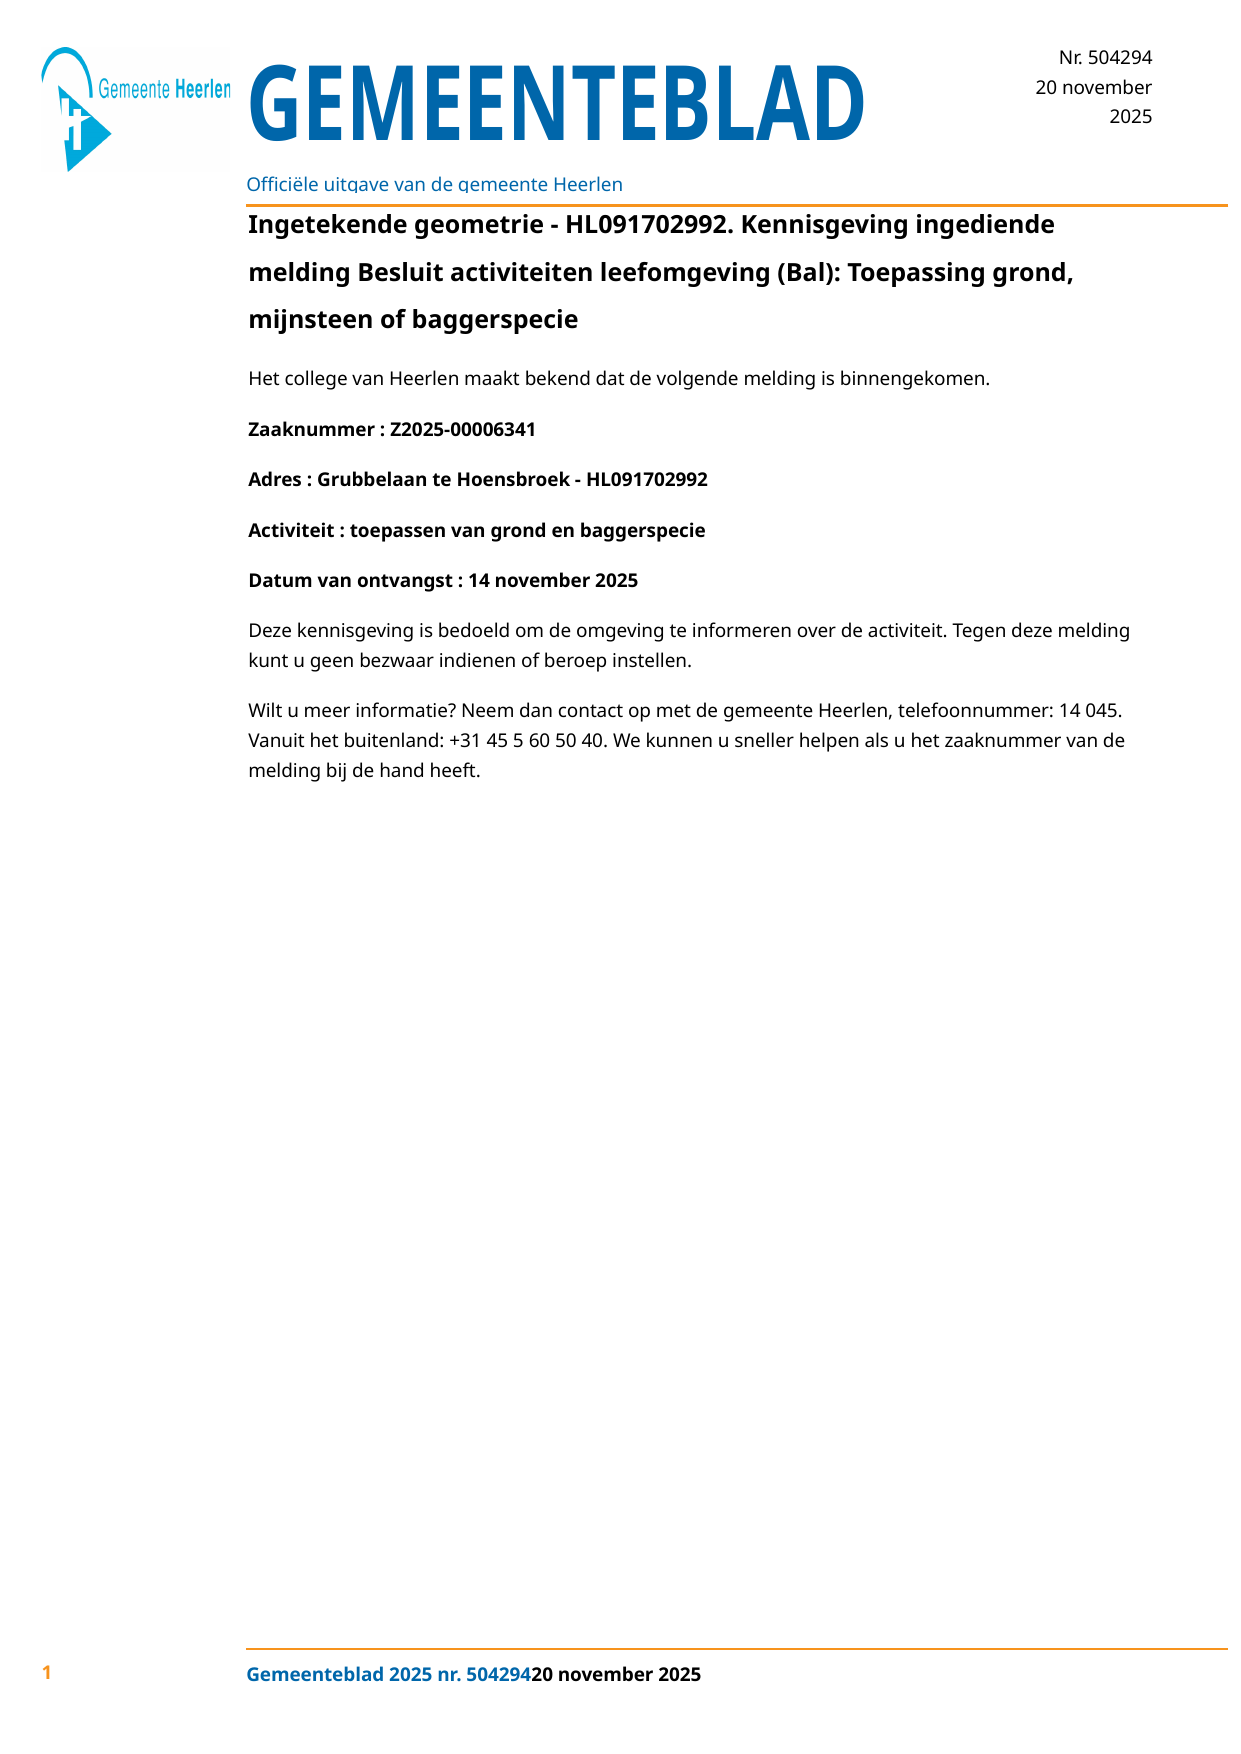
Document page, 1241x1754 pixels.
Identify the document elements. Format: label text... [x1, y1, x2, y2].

text Activiteit : toepassen van grond en baggerspecie [248, 517, 1152, 542]
text Zaaknummer : Z2025-00006341 [248, 416, 1152, 442]
picture [41, 47, 231, 172]
text Adres : Grubbelaan te Hoensbroek - HL091702992 [248, 466, 1152, 492]
text Ingetekende geometrie - HL091702992. Kennisgeving ingediende melding Besluit activiteiten leefomgeving (Bal): Toepassing grond, mijnsteen of baggerspecie [248, 207, 1152, 336]
text Het college van Heerlen maakt bekend dat de volgende melding is binnengekomen. [248, 366, 1152, 391]
text Wilt u meer informatie? Neem dan contact op met de gemeente Heerlen, telefoonnummer: 14 045. Vanuit het buitenland: +31 45 5 60 50 40. We kunnen u sneller helpen als u het zaaknummer van de melding bij de hand heeft. [248, 698, 1152, 782]
text Datum van ontvangst : 14 november 2025 [248, 567, 1152, 593]
text Deze kennisgeving is bedoeld om de omgeving te informeren over de activiteit. Tegen deze melding kunt u geen bezwaar indienen of beroep instellen. [248, 618, 1152, 673]
picture [41, 47, 59, 70]
